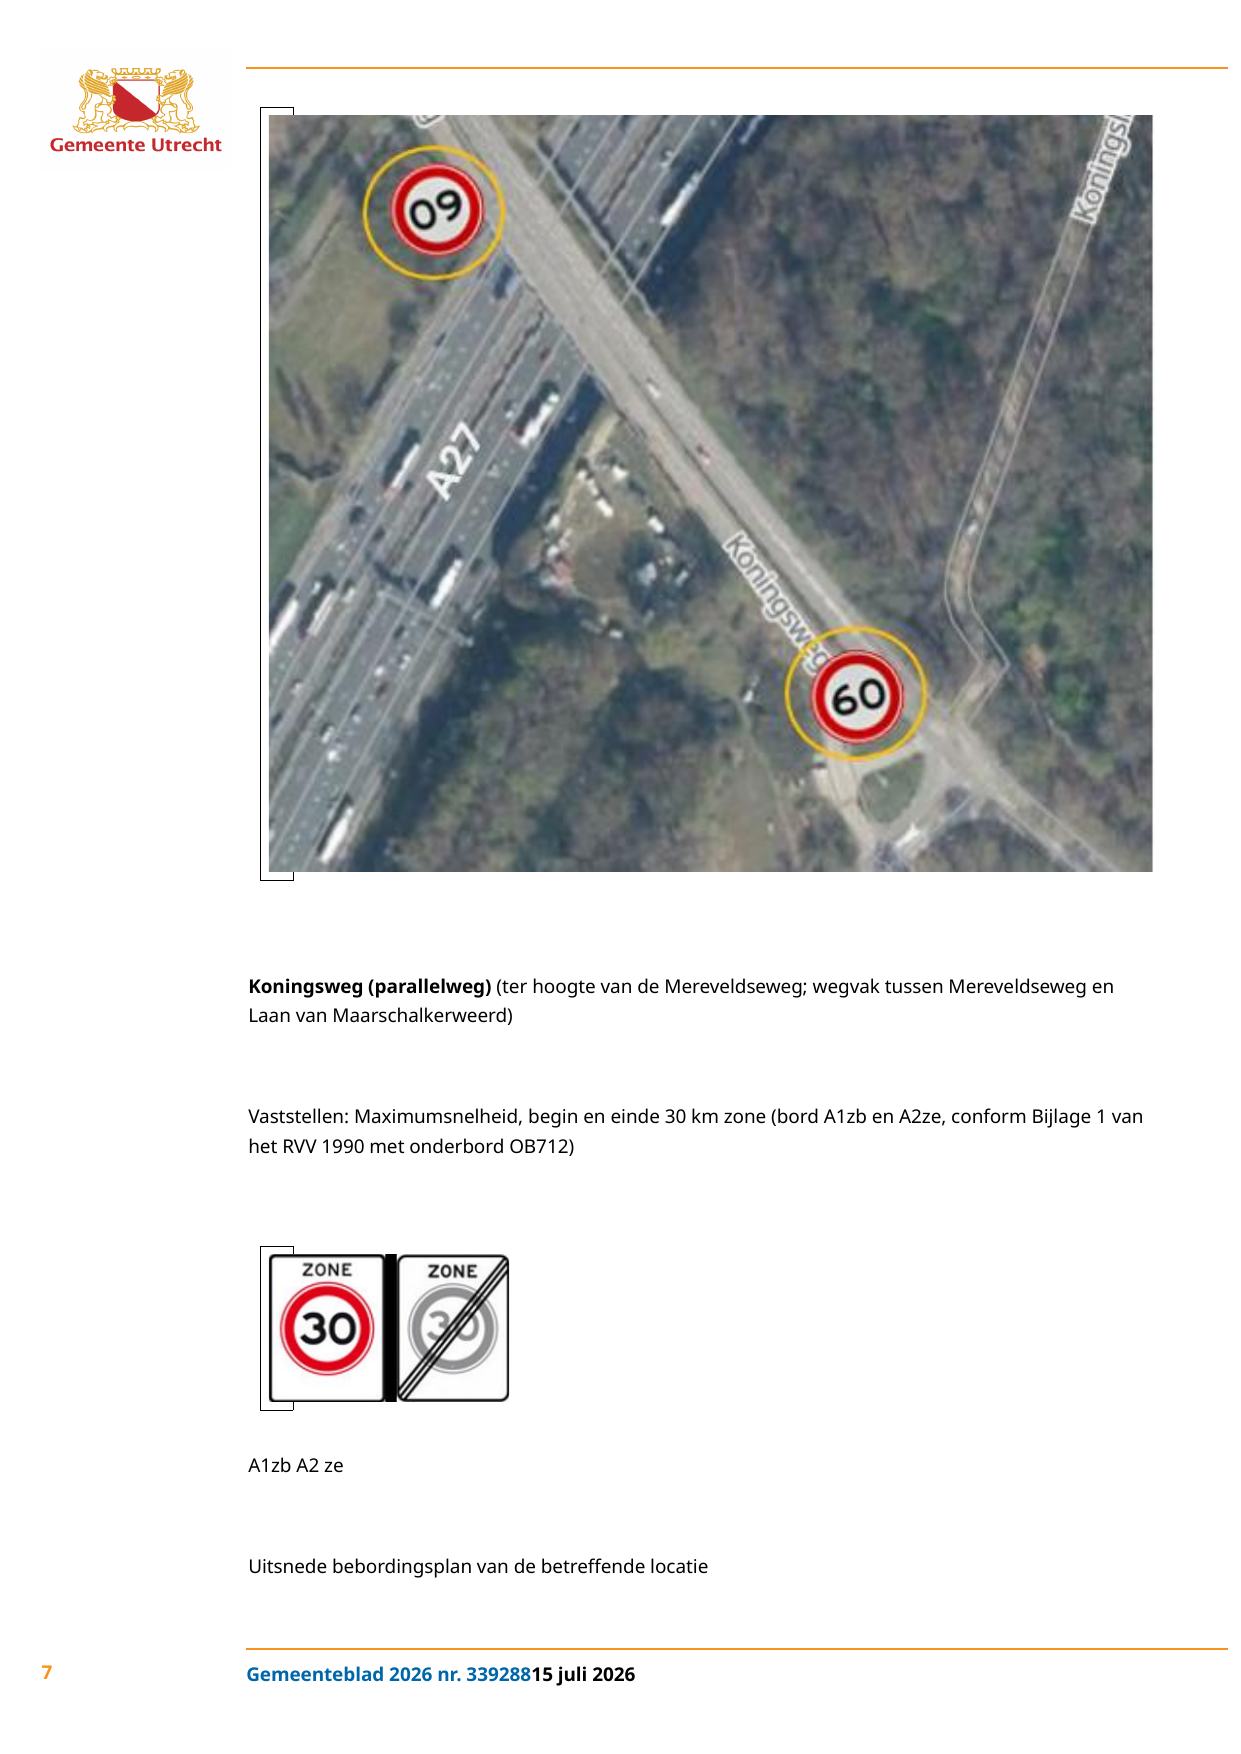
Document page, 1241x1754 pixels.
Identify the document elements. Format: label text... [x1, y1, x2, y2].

text Uitsnede bebordingsplan van de betreffende locatie [248, 1553, 1152, 1579]
picture [268, 1254, 510, 1402]
text Vaststellen: Maximumsnelheid, begin en einde 30 km zone (bord A1zb en A2ze, conform Bijlage 1 van het RVV 1990 met onderbord OB712) [248, 1103, 1152, 1159]
picture [268, 115, 1155, 872]
text Koningsweg (parallelweg) (ter hoogte van de Mereveldseweg; wegvak tussen Mereveldseweg en Laan van Maarschalkerweerd) [248, 973, 1152, 1028]
text A1zb A2 ze [248, 1452, 1152, 1478]
picture [41, 47, 231, 172]
